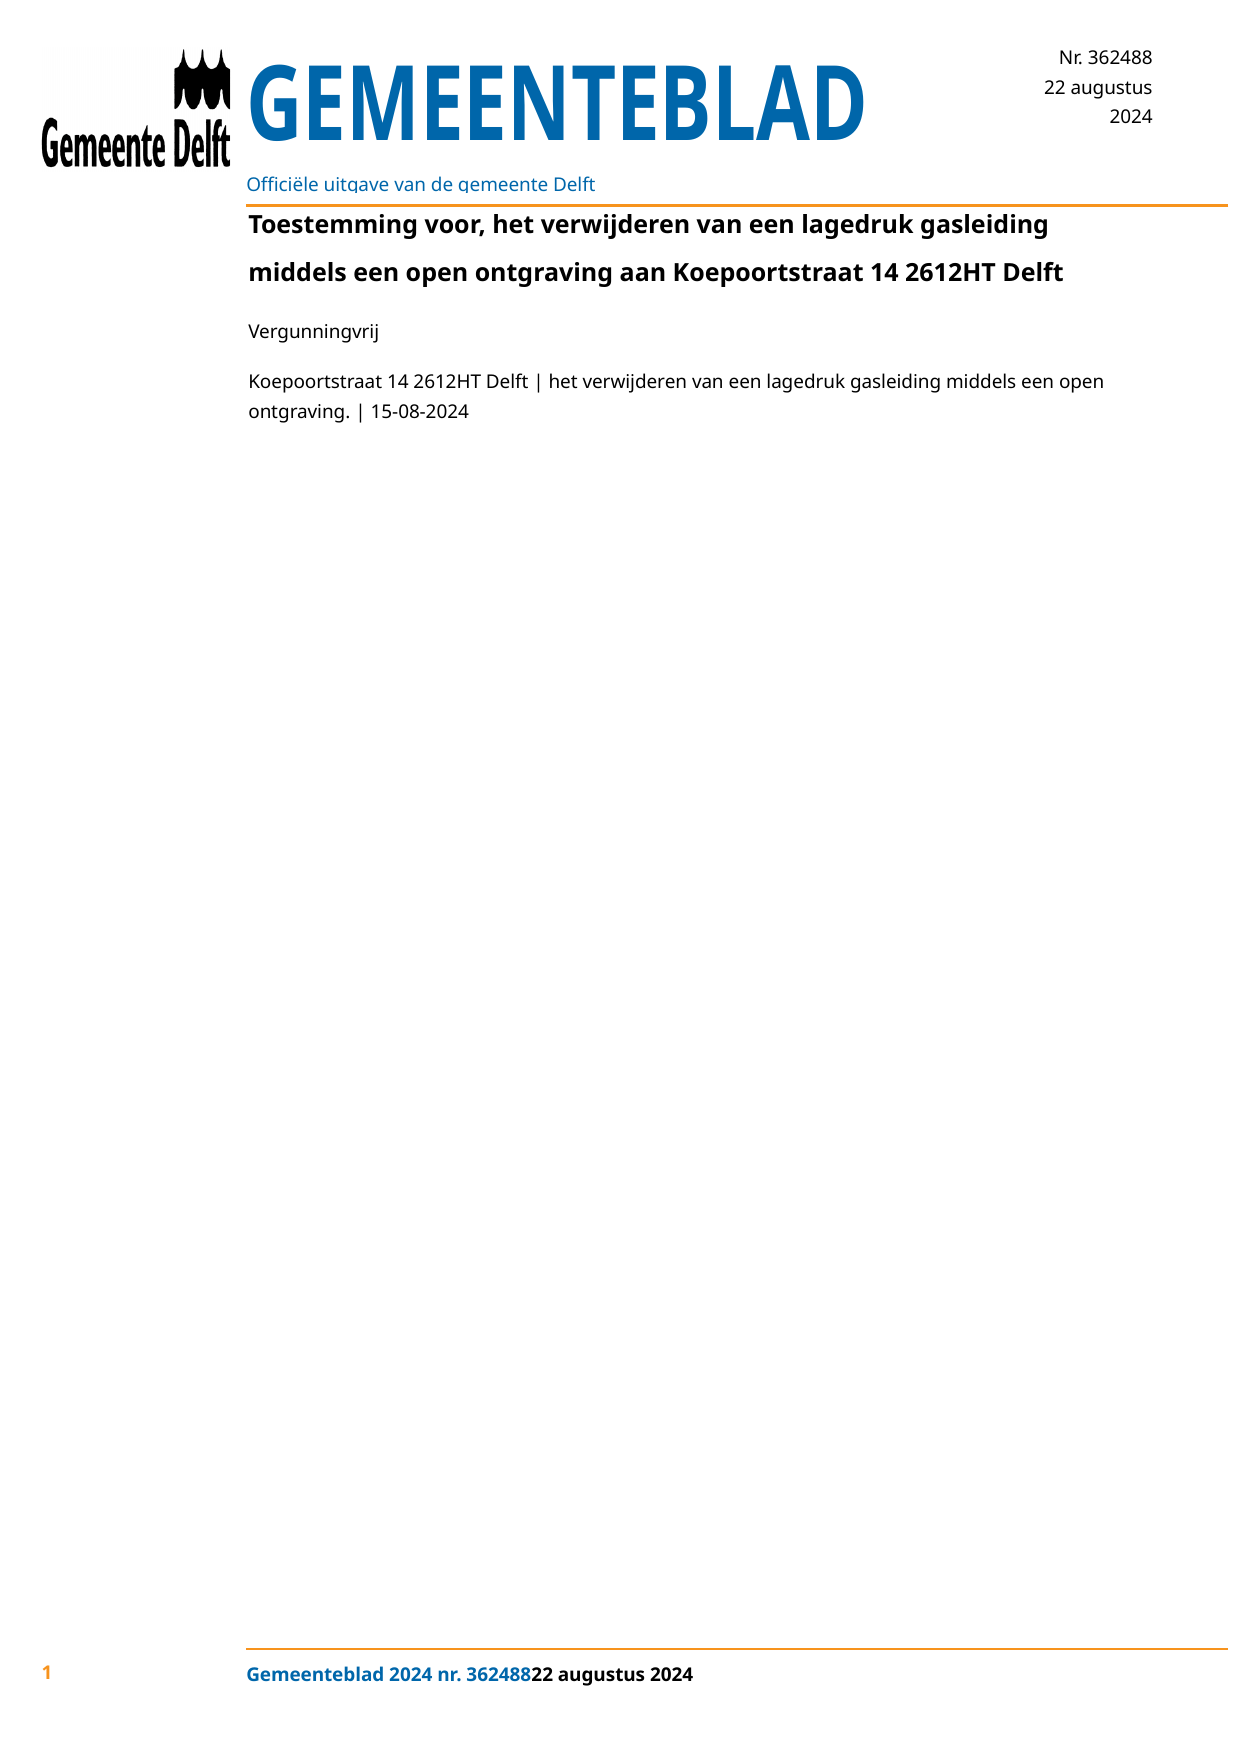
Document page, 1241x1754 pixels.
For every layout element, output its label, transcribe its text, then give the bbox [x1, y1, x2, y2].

text Vergunningvrij [248, 318, 1152, 344]
text Toestemming voor, het verwijderen van een lagedruk gasleiding middels een open ontgraving aan Koepoortstraat 14 2612HT Delft [248, 207, 1152, 288]
picture [41, 47, 231, 172]
text Koepoortstraat 14 2612HT Delft | het verwijderen van een lagedruk gasleiding middels een open ontgraving. | 15-08-2024 [248, 368, 1152, 424]
